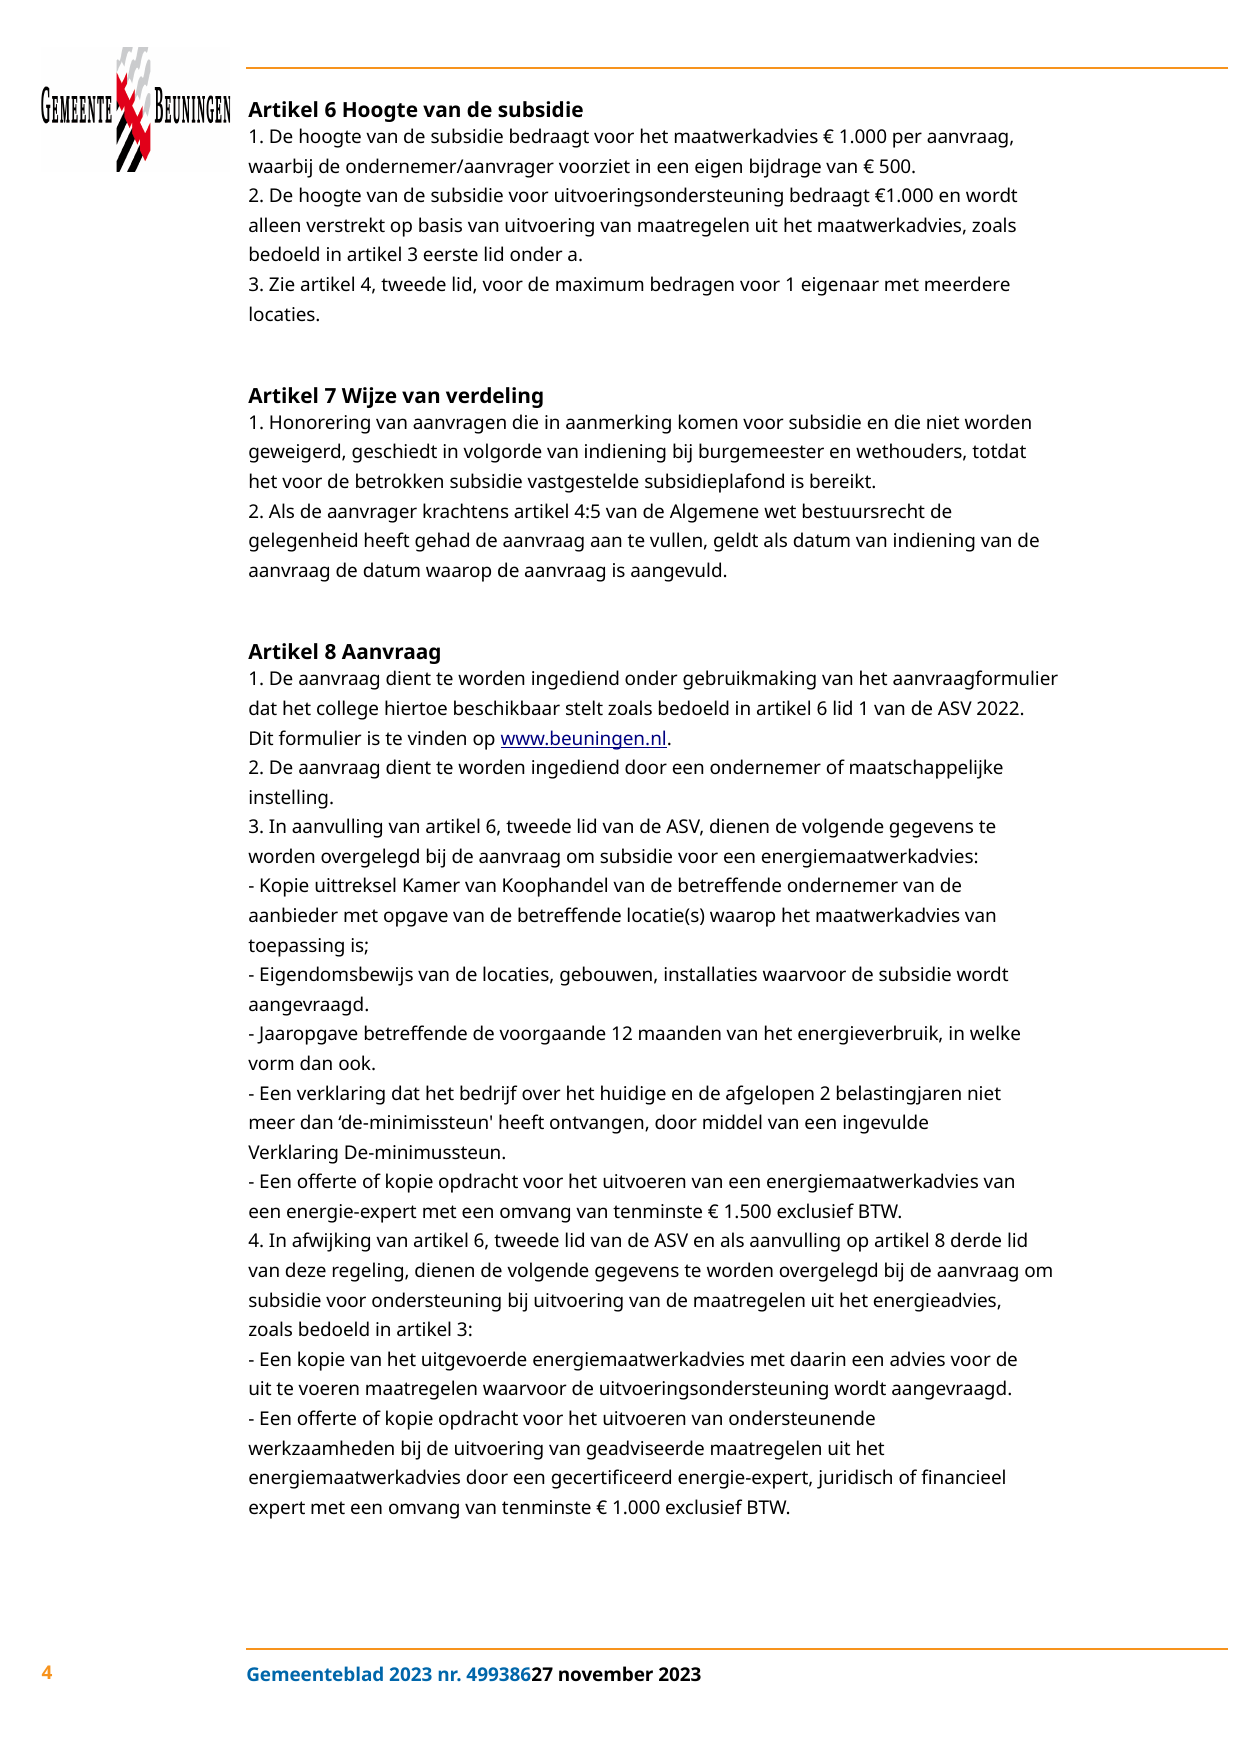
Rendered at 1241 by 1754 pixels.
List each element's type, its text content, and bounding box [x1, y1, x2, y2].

text 4. In afwijking van artikel 6, tweede lid van de ASV en als aanvulling op artikel 8 derde lid [248, 1228, 1152, 1253]
picture [41, 47, 231, 172]
text locaties. [248, 301, 1152, 326]
text - Kopie uittreksel Kamer van Koophandel van de betreffende ondernemer van de [248, 873, 1152, 898]
text van deze regeling, dienen de volgende gegevens te worden overgelegd bij de aanvraag om [248, 1257, 1152, 1283]
text - Een offerte of kopie opdracht voor het uitvoeren van ondersteunende [248, 1405, 1152, 1431]
text Artikel 7 Wijze van verdeling [248, 381, 1152, 409]
text 2. De hoogte van de subsidie voor uitvoeringsondersteuning bedraagt €1.000 en wordt [248, 182, 1152, 208]
text 3. Zie artikel 4, tweede lid, voor de maximum bedragen voor 1 eigenaar met meerdere [248, 271, 1152, 297]
text aanvraag de datum waarop de aanvraag is aangevuld. [248, 557, 1152, 583]
text vorm dan ook. [248, 1050, 1152, 1076]
text expert met een omvang van tenminste € 1.000 exclusief BTW. [248, 1494, 1152, 1519]
text - Eigendomsbewijs van de locaties, gebouwen, installaties waarvoor de subsidie wordt [248, 961, 1152, 987]
text aangevraagd. [248, 991, 1152, 1017]
text bedoeld in artikel 3 eerste lid onder a. [248, 242, 1152, 267]
text 1. De aanvraag dient te worden ingediend onder gebruikmaking van het aanvraagformulier [248, 666, 1152, 691]
text 1. Honorering van aanvragen die in aanmerking komen voor subsidie en die niet worden [248, 409, 1152, 435]
text - Een kopie van het uitgevoerde energiemaatwerkadvies met daarin een advies voor de [248, 1346, 1152, 1372]
text worden overgelegd bij de aanvraag om subsidie voor een energiemaatwerkadvies: [248, 843, 1152, 869]
text Dit formulier is te vinden op www.beuningen.nl. [248, 725, 1152, 750]
text Artikel 8 Aanvraag [248, 637, 1152, 666]
text aanbieder met opgave van de betreffende locatie(s) waarop het maatwerkadvies van [248, 902, 1152, 928]
text 1. De hoogte van de subsidie bedraagt voor het maatwerkadvies € 1.000 per aanvraag, [248, 123, 1152, 149]
text subsidie voor ondersteuning bij uitvoering van de maatregelen uit het energieadvies, [248, 1287, 1152, 1312]
text meer dan ‘de-minimissteun' heeft ontvangen, door middel van een ingevulde [248, 1109, 1152, 1135]
text uit te voeren maatregelen waarvoor de uitvoeringsondersteuning wordt aangevraagd. [248, 1376, 1152, 1401]
text 2. De aanvraag dient te worden ingediend door een ondernemer of maatschappelijke [248, 754, 1152, 780]
text 2. Als de aanvrager krachtens artikel 4:5 van de Algemene wet bestuursrecht de [248, 498, 1152, 524]
text 3. In aanvulling van artikel 6, tweede lid van de ASV, dienen de volgende gegevens te [248, 813, 1152, 839]
text energiemaatwerkadvies door een gecertificeerd energie-expert, juridisch of financieel [248, 1464, 1152, 1490]
text waarbij de ondernemer/aanvrager voorziet in een eigen bijdrage van € 500. [248, 153, 1152, 178]
text Artikel 6 Hoogte van de subsidie [248, 95, 1152, 123]
text instelling. [248, 784, 1152, 809]
text zoals bedoeld in artikel 3: [248, 1316, 1152, 1342]
text - Een verklaring dat het bedrijf over het huidige en de afgelopen 2 belastingjaren niet [248, 1080, 1152, 1105]
text - Jaaropgave betreffende de voorgaande 12 maanden van het energieverbruik, in welke [248, 1021, 1152, 1046]
text gelegenheid heeft gehad de aanvraag aan te vullen, geldt als datum van indiening van de [248, 527, 1152, 553]
text - Een offerte of kopie opdracht voor het uitvoeren van een energiemaatwerkadvies van [248, 1168, 1152, 1194]
text een energie-expert met een omvang van tenminste € 1.500 exclusief BTW. [248, 1198, 1152, 1224]
text werkzaamheden bij de uitvoering van geadviseerde maatregelen uit het [248, 1435, 1152, 1460]
text Verklaring De-minimussteun. [248, 1139, 1152, 1164]
text toepassing is; [248, 932, 1152, 957]
text dat het college hiertoe beschikbaar stelt zoals bedoeld in artikel 6 lid 1 van de ASV 2022. [248, 695, 1152, 721]
text alleen verstrekt op basis van uitvoering van maatregelen uit het maatwerkadvies, zoals [248, 212, 1152, 238]
text geweigerd, geschiedt in volgorde van indiening bij burgemeester en wethouders, totdat [248, 439, 1152, 464]
text het voor de betrokken subsidie vastgestelde subsidieplafond is bereikt. [248, 468, 1152, 494]
